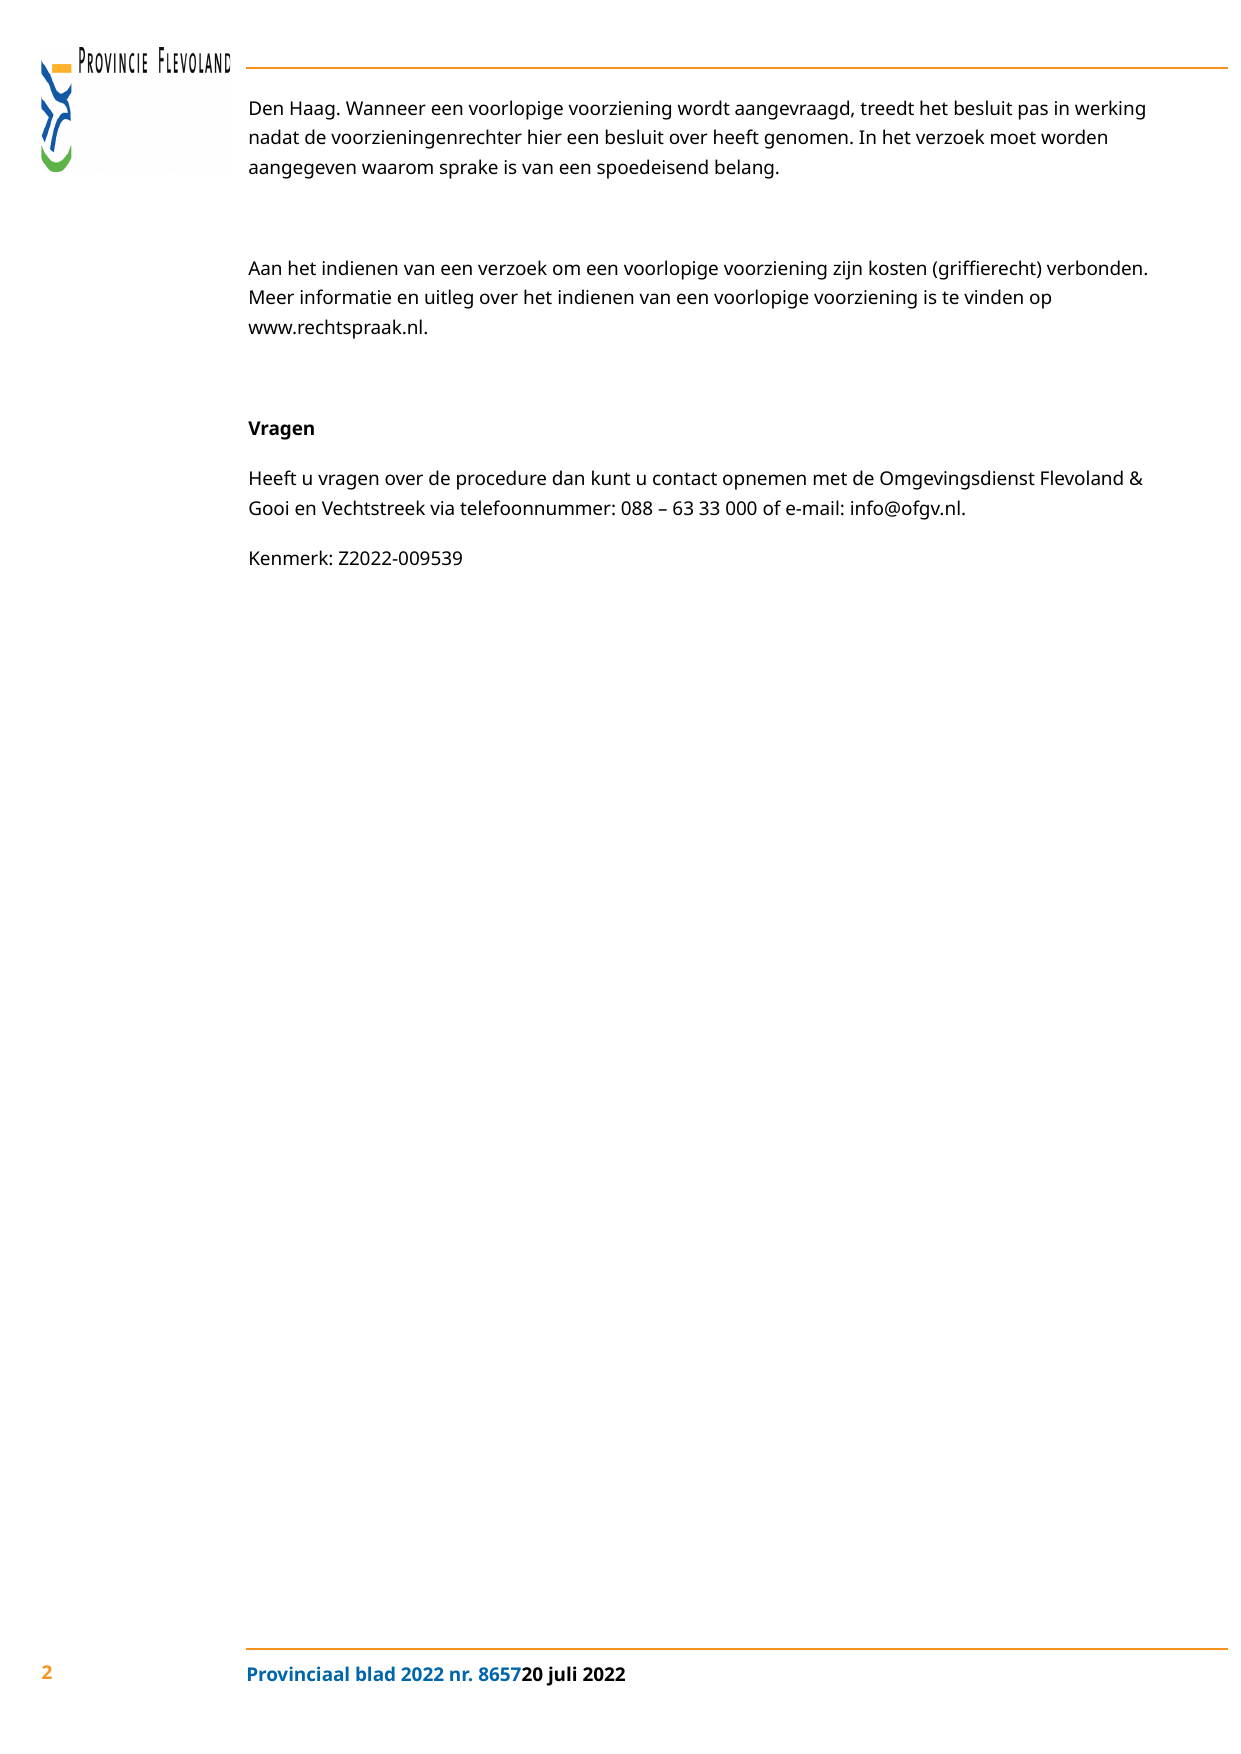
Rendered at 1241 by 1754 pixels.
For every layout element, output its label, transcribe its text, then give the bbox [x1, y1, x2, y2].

text Kenmerk: Z2022-009539 [248, 545, 1152, 571]
picture [41, 47, 231, 172]
text Heeft u vragen over de procedure dan kunt u contact opnemen met de Omgevingsdienst Flevoland & Gooi en Vechtstreek via telefoonnummer: 088 – 63 33 000 of e-mail: info@ofgv.nl. [248, 465, 1152, 521]
text Den Haag. Wanneer een voorlopige voorziening wordt aangevraagd, treedt het besluit pas in werking nadat de voorzieningenrechter hier een besluit over heeft genomen. In het verzoek moet worden aangegeven waarom sprake is van een spoedeisend belang. [248, 95, 1152, 180]
text Aan het indienen van een verzoek om een voorlopige voorziening zijn kosten (griffierecht) verbonden. Meer informatie en uitleg over het indienen van een voorlopige voorziening is te vinden op www.rechtspraak.nl. [248, 255, 1152, 340]
text Vragen [248, 415, 1152, 441]
